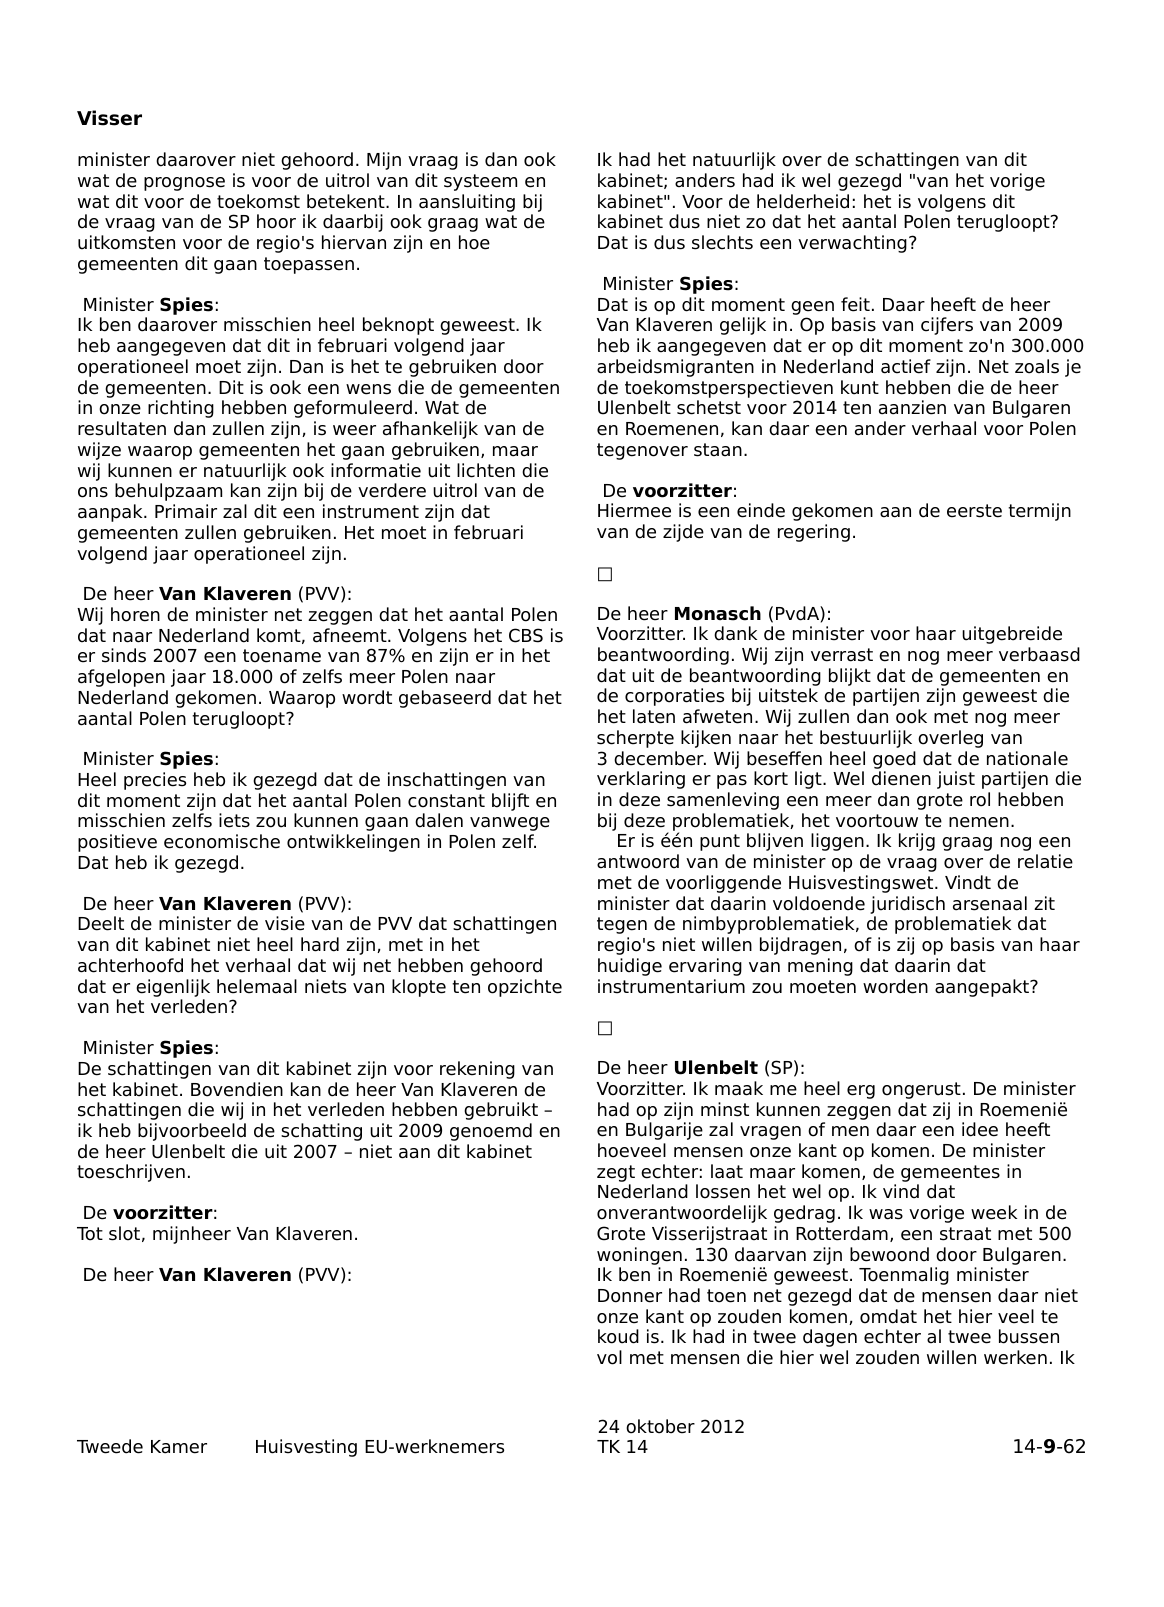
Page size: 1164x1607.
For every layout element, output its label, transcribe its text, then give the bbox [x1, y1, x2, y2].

text Dat is op dit moment geen feit. Daar heeft de heer Van Klaveren gelijk in. Op basis van cijfers van 2009 heb ik aangegeven dat er op dit moment zo'n 300.000 arbeidsmigranten in Nederland actief zijn. Net zoals je de toekomstperspectieven kunt hebben die de heer Ulenbelt schetst voor 2014 ten aanzien van Bulgaren en Roemenen, kan daar een ander verhaal voor Polen tegenover staan. [596, 294, 1087, 460]
text □ [596, 1017, 1087, 1038]
text De heer Ulenbelt (SP): [596, 1058, 1087, 1079]
text Heel precies heb ik gezegd dat de inschattingen van dit moment zijn dat het aantal Polen constant blijft en misschien zelfs iets zou kunnen gaan dalen vanwege positieve economische ontwikkelingen in Polen zelf. Dat heb ik gezegd. [77, 770, 567, 873]
text Wij horen de minister net zeggen dat het aantal Polen dat naar Nederland komt, afneemt. Volgens het CBS is er sinds 2007 een toename van 87% en zijn er in het afgelopen jaar 18.000 of zelfs meer Polen naar Nederland gekomen. Waarop wordt gebaseerd dat het aantal Polen terugloopt? [77, 605, 567, 729]
text Hiermee is een einde gekomen aan de eerste termijn van de zijde van de regering. [596, 501, 1087, 543]
text De voorzitter: [77, 1203, 567, 1224]
text □ [596, 563, 1087, 583]
text Minister Spies: [77, 294, 567, 315]
text Ik had het natuurlijk over de schattingen van dit kabinet; anders had ik wel gezegd "van het vorige kabinet". Voor de helderheid: het is volgens dit kabinet dus niet zo dat het aantal Polen terugloopt? Dat is dus slechts een verwachting? [596, 150, 1087, 254]
text De voorzitter: [596, 480, 1087, 501]
text minister daarover niet gehoord. Mijn vraag is dan ook wat de prognose is voor de uitrol van dit systeem en wat dit voor de toekomst betekent. In aansluiting bij de vraag van de SP hoor ik daarbij ook graag wat de uitkomsten voor de regio's hiervan zijn en hoe gemeenten dit gaan toepassen. [77, 150, 567, 274]
text Tot slot, mijnheer Van Klaveren. [77, 1224, 567, 1244]
text Voorzitter. Ik maak me heel erg ongerust. De minister had op zijn minst kunnen zeggen dat zij in Roemenië en Bulgarije zal vragen of men daar een idee heeft hoeveel mensen onze kant op komen. De minister zegt echter: laat maar komen, de gemeentes in Nederland lossen het wel op. Ik vind dat onverantwoordelijk gedrag. Ik was vorige week in de Grote Visserijstraat in Rotterdam, een straat met 500 woningen. 130 daarvan zijn bewoond door Bulgaren. Ik ben in Roemenië geweest. Toenmalig minister Donner had toen net gezegd dat de mensen daar niet onze kant op zouden komen, omdat het hier veel te koud is. Ik had in twee dagen echter al twee bussen vol met mensen die hier wel zouden willen werken. Ik [596, 1079, 1087, 1369]
text Ik ben daarover misschien heel beknopt geweest. Ik heb aangegeven dat dit in februari volgend jaar operationeel moet zijn. Dan is het te gebruiken door de gemeenten. Dit is ook een wens die de gemeenten in onze richting hebben geformuleerd. Wat de resultaten dan zullen zijn, is weer afhankelijk van de wijze waarop gemeenten het gaan gebruiken, maar wij kunnen er natuurlijk ook informatie uit lichten die ons behulpzaam kan zijn bij de verdere uitrol van de aanpak. Primair zal dit een instrument zijn dat gemeenten zullen gebruiken. Het moet in februari volgend jaar operationeel zijn. [77, 315, 567, 564]
text Minister Spies: [77, 1038, 567, 1059]
text De heer Van Klaveren (PVV): [77, 893, 567, 914]
text Minister Spies: [77, 749, 567, 770]
text De heer Van Klaveren (PVV): [77, 1264, 567, 1285]
text Voorzitter. Ik dank de minister voor haar uitgebreide beantwoording. Wij zijn verrast en nog meer verbaasd dat uit de beantwoording blijkt dat de gemeenten en de corporaties bij uitstek de partijen zijn geweest die het laten afweten. Wij zullen dan ook met nog meer scherpte kijken naar het bestuurlijk overleg van 3 december. Wij beseffen heel goed dat de nationale verklaring er pas kort ligt. Wel dienen juist partijen die in deze samenleving een meer dan grote rol hebben bij deze problematiek, het voortouw te nemen. [596, 624, 1087, 831]
text De heer Van Klaveren (PVV): [77, 584, 567, 605]
text Deelt de minister de visie van de PVV dat schattingen van dit kabinet niet heel hard zijn, met in het achterhoofd het verhaal dat wij net hebben gehoord dat er eigenlijk helemaal niets van klopte ten opzichte van het verleden? [77, 914, 567, 1018]
text De heer Monasch (PvdA): [596, 603, 1087, 624]
text Er is één punt blijven liggen. Ik krijg graag nog een antwoord van de minister op de vraag over de relatie met de voorliggende Huisvestingswet. Vindt de minister dat daarin voldoende juridisch arsenaal zit tegen de nimbyproblematiek, de problematiek dat regio's niet willen bijdragen, of is zij op basis van haar huidige ervaring van mening dat daarin dat instrumentarium zou moeten worden aangepakt? [596, 831, 1087, 997]
text De schattingen van dit kabinet zijn voor rekening van het kabinet. Bovendien kan de heer Van Klaveren de schattingen die wij in het verleden hebben gebruikt – ik heb bijvoorbeeld de schatting uit 2009 genoemd en de heer Ulenbelt die uit 2007 – niet aan dit kabinet toeschrijven. [77, 1059, 567, 1183]
text Minister Spies: [596, 274, 1087, 294]
